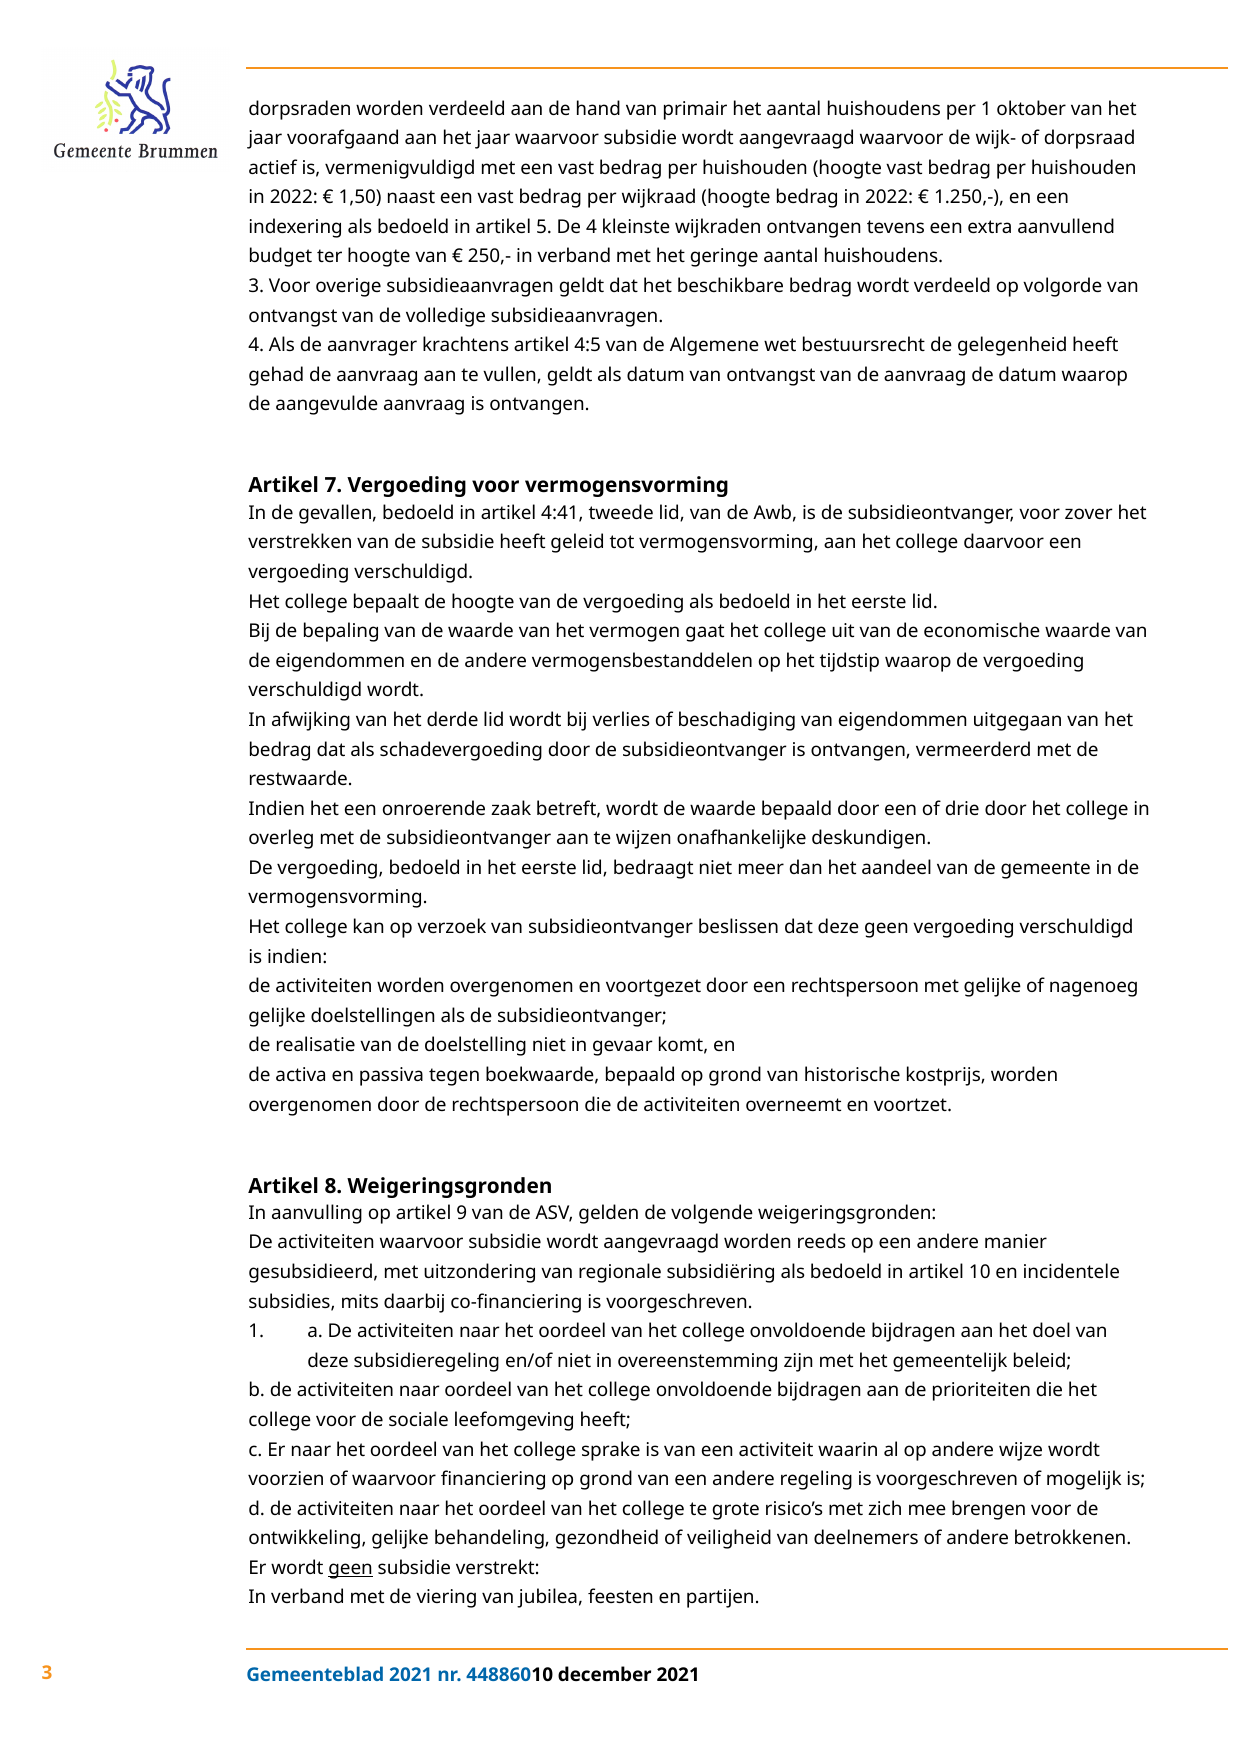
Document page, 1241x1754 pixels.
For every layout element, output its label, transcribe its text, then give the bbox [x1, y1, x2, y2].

text In de gevallen, bedoeld in artikel 4:41, tweede lid, van de Awb, is de subsidieontvanger, voor zover het verstrekken van de subsidie heeft geleid tot vermogensvorming, aan het college daarvoor een vergoeding verschuldigd. [248, 499, 1152, 584]
text d. de activiteiten naar het oordeel van het college te grote risico’s met zich mee brengen voor de ontwikkeling, gelijke behandeling, gezondheid of veiligheid van deelnemers of andere betrokkenen. [248, 1495, 1152, 1550]
text Bij de bepaling van de waarde van het vermogen gaat het college uit van de economische waarde van de eigendommen en de andere vermogensbestanddelen op het tijdstip waarop de vergoeding verschuldigd wordt. [248, 617, 1152, 702]
text Indien het een onroerende zaak betreft, wordt de waarde bepaald door een of drie door het college in overleg met de subsidieontvanger aan te wijzen onafhankelijke deskundigen. [248, 795, 1152, 850]
text b. de activiteiten naar oordeel van het college onvoldoende bijdragen aan de prioriteiten die het college voor de sociale leefomgeving heeft; [248, 1377, 1152, 1432]
text de realisatie van de doelstelling niet in gevaar komt, en [248, 1032, 1152, 1057]
text 3. Voor overige subsidieaanvragen geldt dat het beschikbare bedrag wordt verdeeld op volgorde van ontvangst van de volledige subsidieaanvragen. [248, 272, 1152, 328]
text 4. Als de aanvrager krachtens artikel 4:5 van de Algemene wet bestuursrecht de gelegenheid heeft gehad de aanvraag aan te vullen, geldt als datum van ontvangst van de aanvraag de datum waarop de aangevulde aanvraag is ontvangen. [248, 331, 1152, 416]
text Het college bepaalt de hoogte van de vergoeding als bedoeld in het eerste lid. [248, 588, 1152, 613]
text In afwijking van het derde lid wordt bij verlies of beschadiging van eigendommen uitgegaan van het bedrag dat als schadevergoeding door de subsidieontvanger is ontvangen, vermeerderd met de restwaarde. [248, 706, 1152, 791]
text Er wordt geen subsidie verstrekt: [248, 1554, 1152, 1580]
text In aanvulling op artikel 9 van de ASV, gelden de volgende weigeringsgronden: [248, 1199, 1152, 1225]
text de activiteiten worden overgenomen en voortgezet door een rechtspersoon met gelijke of nagenoeg gelijke doelstellingen als de subsidieontvanger; [248, 972, 1152, 1028]
text de activa en passiva tegen boekwaarde, bepaald op grond van historische kostprijs, worden overgenomen door de rechtspersoon die de activiteiten overneemt en voortzet. [248, 1061, 1152, 1116]
text Artikel 7. Vergoeding voor vermogensvorming [248, 471, 1152, 499]
text c. Er naar het oordeel van het college sprake is van een activiteit waarin al op andere wijze wordt voorzien of waarvoor financiering op grond van een andere regeling is voorgeschreven of mogelijk is; [248, 1436, 1152, 1491]
text De activiteiten waarvoor subsidie wordt aangevraagd worden reeds op een andere manier gesubsidieerd, met uitzondering van regionale subsidiëring als bedoeld in artikel 10 en incidentele subsidies, mits daarbij co-financiering is voorgeschreven. [248, 1229, 1152, 1314]
list a. De activiteiten naar het oordeel van het college onvoldoende bijdragen aan het doel van deze subsidieregeling en/of niet in overeenstemming zijn met het gemeentelijk beleid; [248, 1317, 1152, 1373]
text In verband met de viering van jubilea, feesten en partijen. [248, 1584, 1152, 1609]
text dorpsraden worden verdeeld aan de hand van primair het aantal huishoudens per 1 oktober van het jaar voorafgaand aan het jaar waarvoor subsidie wordt aangevraagd waarvoor de wijk- of dorpsraad actief is, vermenigvuldigd met een vast bedrag per huishouden (hoogte vast bedrag per huishouden in 2022: € 1,50) naast een vast bedrag per wijkraad (hoogte bedrag in 2022: € 1.250,-), en een indexering als bedoeld in artikel 5. De 4 kleinste wijkraden ontvangen tevens een extra aanvullend budget ter hoogte van € 250,- in verband met het geringe aantal huishoudens. [248, 95, 1152, 268]
picture [41, 47, 231, 172]
text Het college kan op verzoek van subsidieontvanger beslissen dat deze geen vergoeding verschuldigd is indien: [248, 913, 1152, 968]
text Artikel 8. Weigeringsgronden [248, 1171, 1152, 1199]
text De vergoeding, bedoeld in het eerste lid, bedraagt niet meer dan het aandeel van de gemeente in de vermogensvorming. [248, 854, 1152, 909]
